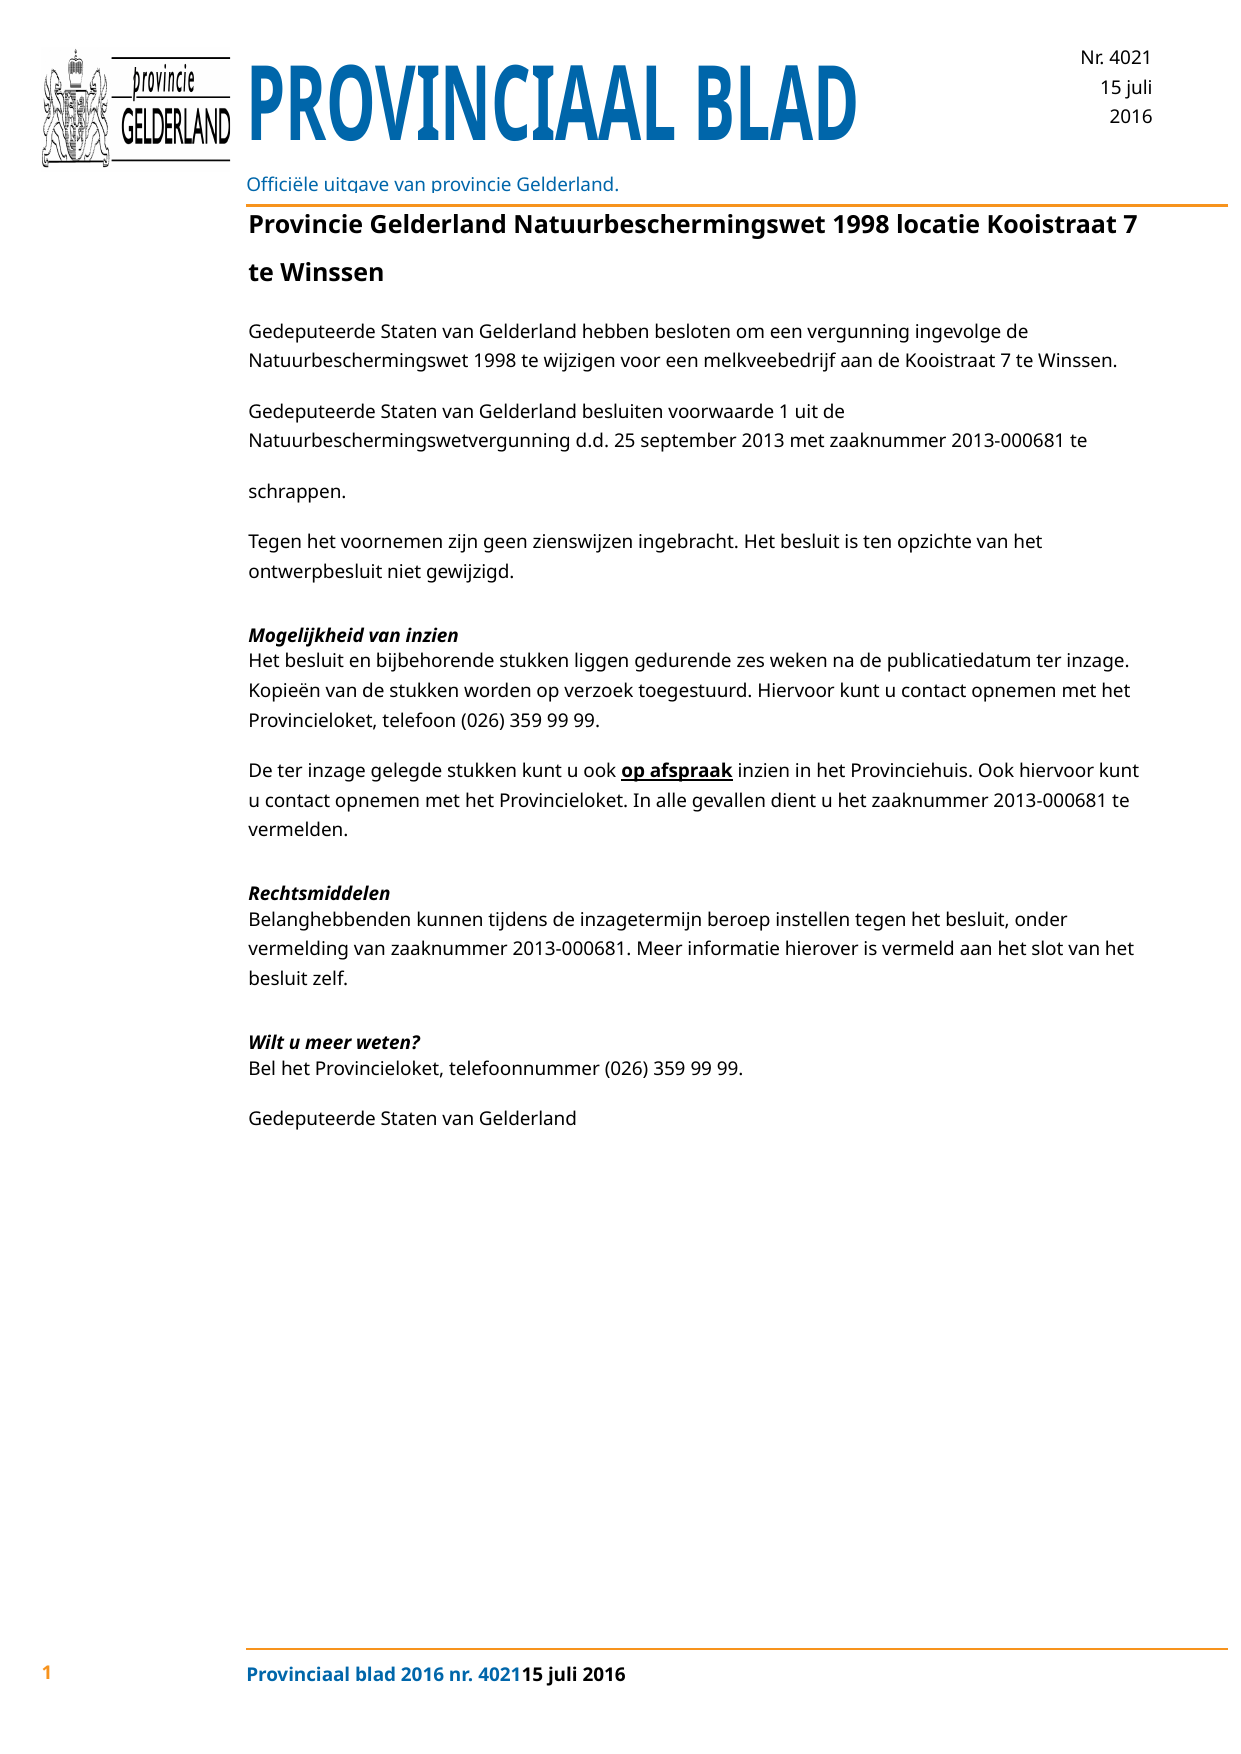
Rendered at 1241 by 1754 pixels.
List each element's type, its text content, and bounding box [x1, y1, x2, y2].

text Gedeputeerde Staten van Gelderland hebben besloten om een vergunning ingevolge de Natuurbeschermingswet 1998 te wijzigen voor een melkveebedrijf aan de Kooistraat 7 te Winssen. [248, 318, 1152, 373]
text Mogelijkheid van inzien [248, 622, 1152, 648]
text Provincie Gelderland Natuurbeschermingswet 1998 locatie Kooistraat 7 te Winssen [248, 207, 1152, 288]
text Gedeputeerde Staten van Gelderland [248, 1105, 1152, 1131]
text Rechtsmiddelen [248, 880, 1152, 906]
text Belanghebbenden kunnen tijdens de inzagetermijn beroep instellen tegen het besluit, onder vermelding van zaaknummer 2013-000681. Meer informatie hierover is vermeld aan het slot van het besluit zelf. [248, 906, 1152, 991]
text Gedeputeerde Staten van Gelderland besluiten voorwaarde 1 uit de Natuurbeschermingswetvergunning d.d. 25 september 2013 met zaaknummer 2013-000681 te [248, 398, 1152, 453]
text De ter inzage gelegde stukken kunt u ook op afspraak inzien in het Provinciehuis. Ook hiervoor kunt u contact opnemen met het Provincieloket. In alle gevallen dient u het zaaknummer 2013-000681 te vermelden. [248, 757, 1152, 842]
text schrappen. [248, 478, 1152, 504]
text Wilt u meer weten? [248, 1029, 1152, 1055]
picture [41, 47, 231, 172]
text Tegen het voornemen zijn geen zienswijzen ingebracht. Het besluit is ten opzichte van het ontwerpbesluit niet gewijzigd. [248, 528, 1152, 584]
text Het besluit en bijbehorende stukken liggen gedurende zes weken na de publicatiedatum ter inzage. Kopieën van de stukken worden op verzoek toegestuurd. Hiervoor kunt u contact opnemen met het Provincieloket, telefoon (026) 359 99 99. [248, 648, 1152, 732]
text Bel het Provincieloket, telefoonnummer (026) 359 99 99. [248, 1055, 1152, 1081]
